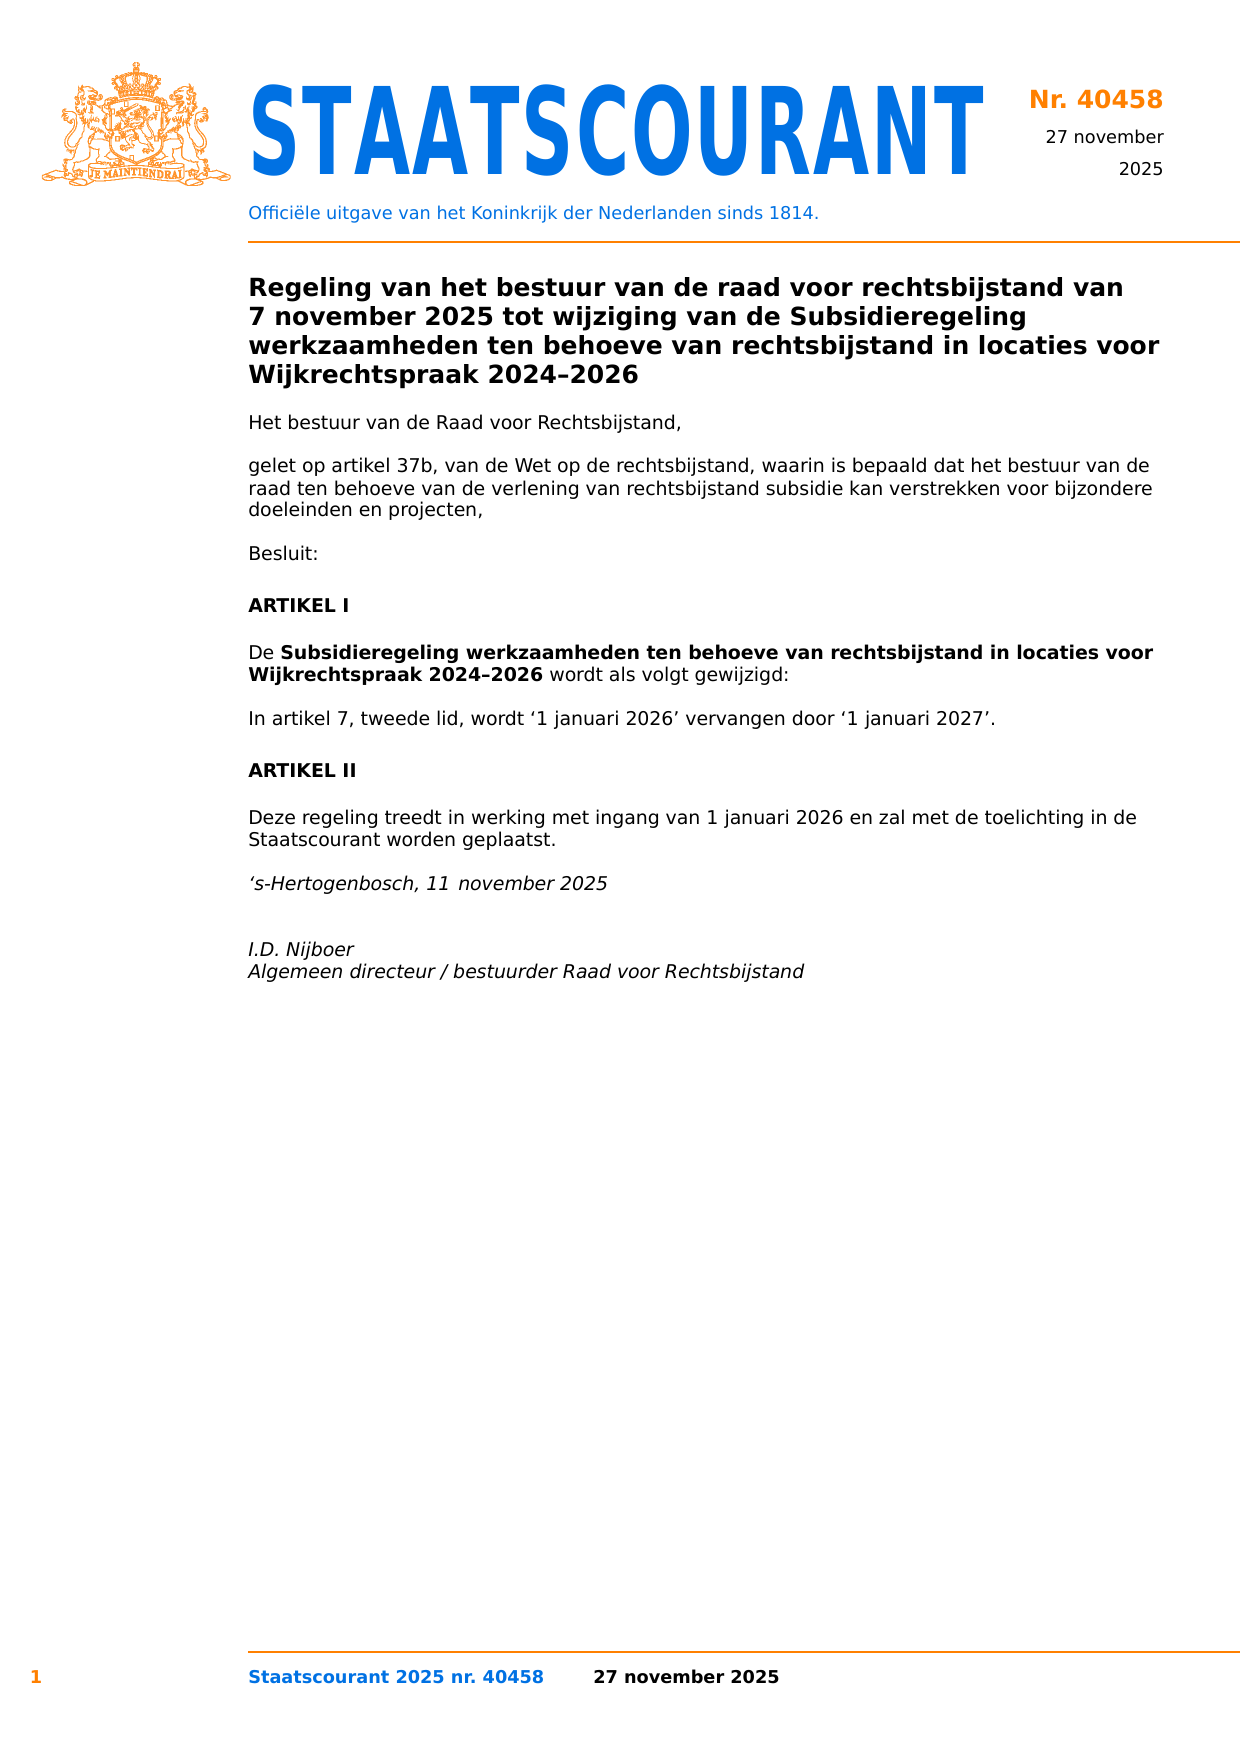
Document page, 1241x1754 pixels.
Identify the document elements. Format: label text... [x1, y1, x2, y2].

text Deze regeling treedt in werking met ingang van 1 januari 2026 en zal met de toelichting in de Staatscourant worden geplaatst. [248, 807, 1163, 851]
table_cell 27 november [998, 121, 1240, 153]
table_header STAATSCOURANT [248, 62, 998, 203]
table_cell Officiële uitgave van het Koninkrijk der Nederlanden sinds 1814. [248, 203, 1240, 241]
table_header Nr. 40458 [998, 62, 1240, 121]
subtitle Regeling van het bestuur van de raad voor rechtsbijstand van 7 november 2025 tot wijziging van de Subsidieregeling werkzaamheden ten behoeve van rechtsbijstand in locaties voor Wijkrechtspraak 2024–2026 [248, 273, 1163, 390]
text I.D. Nijboer Algemeen directeur / bestuurder Raad voor Rechtsbijstand [248, 917, 1163, 983]
text gelet op artikel 37b, van de Wet op de rechtsbijstand, waarin is bepaald dat het bestuur van de raad ten behoeve van de verlening van rechtsbijstand subsidie kan verstrekken voor bijzondere doeleinden en projecten, [248, 455, 1163, 521]
subtitle ARTIKEL II [248, 760, 1163, 782]
text In artikel 7, tweede lid, wordt ‘1 januari 2026’ vervangen door ‘1 januari 2027’. [248, 708, 1163, 730]
table_cell 2025 [998, 153, 1240, 203]
text Het bestuur van de Raad voor Rechtsbijstand, [248, 412, 1163, 433]
text ‘s-Hertogenbosch, 11 november 2025 [248, 873, 1163, 895]
table_header [25, 62, 248, 241]
subtitle ARTIKEL I [248, 595, 1163, 617]
picture [41, 62, 231, 186]
text Besluit: [248, 543, 1163, 565]
text De Subsidieregeling werkzaamheden ten behoeve van rechtsbijstand in locaties voor Wijkrechtspraak 2024–2026 wordt als volgt gewijzigd: [248, 642, 1163, 686]
